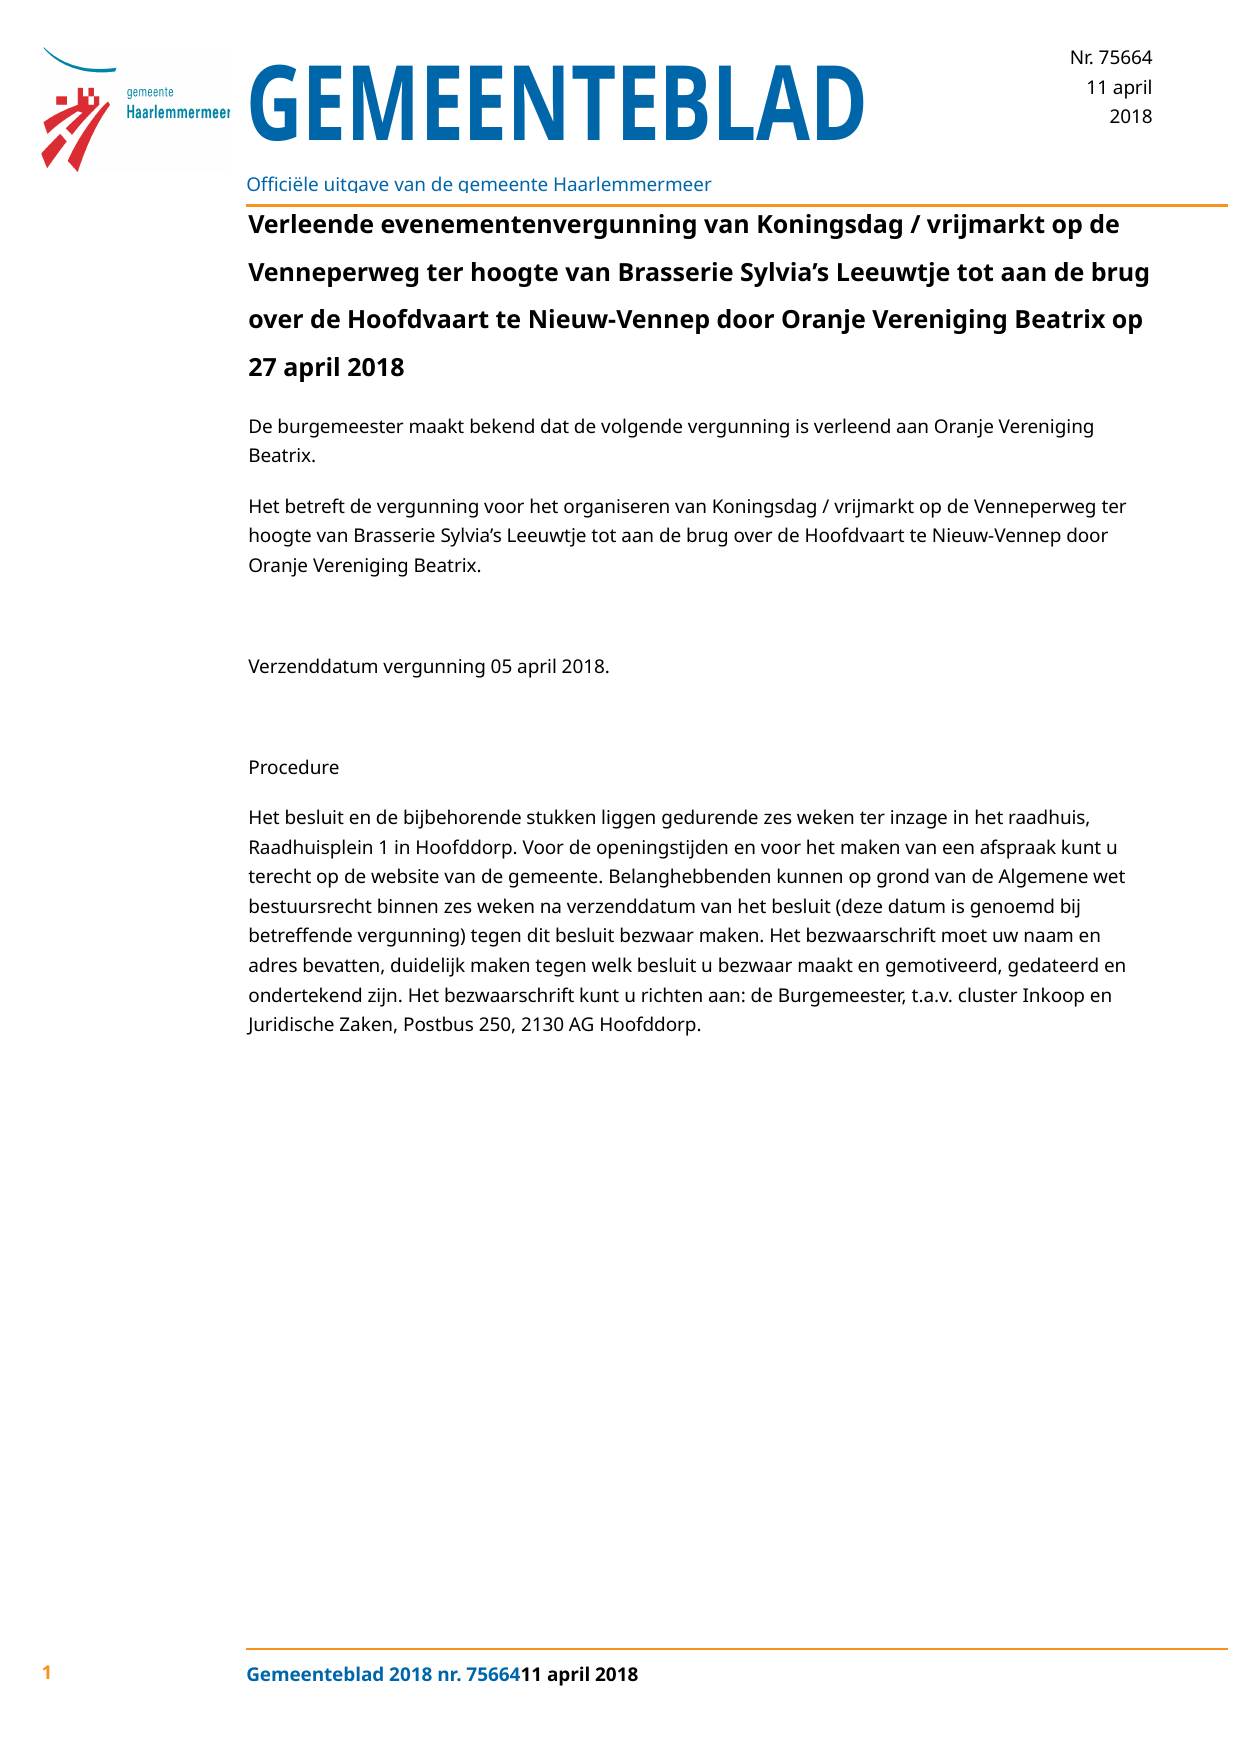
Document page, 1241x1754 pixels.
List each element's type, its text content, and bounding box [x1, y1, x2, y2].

text Verzenddatum vergunning 05 april 2018. [248, 653, 1152, 679]
text Het betreft de vergunning voor het organiseren van Koningsdag / vrijmarkt op de Venneperweg ter hoogte van Brasserie Sylvia’s Leeuwtje tot aan de brug over de Hoofdvaart te Nieuw-Vennep door Oranje Vereniging Beatrix. [248, 493, 1152, 578]
text Procedure [248, 754, 1152, 780]
text De burgemeester maakt bekend dat de volgende vergunning is verleend aan Oranje Vereniging Beatrix. [248, 413, 1152, 468]
picture [41, 47, 231, 172]
text Het besluit en de bijbehorende stukken liggen gedurende zes weken ter inzage in het raadhuis, Raadhuisplein 1 in Hoofddorp. Voor de openingstijden en voor het maken van een afspraak kunt u terecht op de website van de gemeente. Belanghebbenden kunnen op grond van de Algemene wet bestuursrecht binnen zes weken na verzenddatum van het besluit (deze datum is genoemd bij betreffende vergunning) tegen dit besluit bezwaar maken. Het bezwaarschrift moet uw naam en adres bevatten, duidelijk maken tegen welk besluit u bezwaar maakt en gemotiveerd, gedateerd en ondertekend zijn. Het bezwaarschrift kunt u richten aan: de Burgemeester, t.a.v. cluster Inkoop en Juridische Zaken, Postbus 250, 2130 AG Hoofddorp. [248, 804, 1152, 1037]
text Verleende evenementenvergunning van Koningsdag / vrijmarkt op de Venneperweg ter hoogte van Brasserie Sylvia’s Leeuwtje tot aan de brug over de Hoofdvaart te Nieuw-Vennep door Oranje Vereniging Beatrix op 27 april 2018 [248, 207, 1152, 384]
